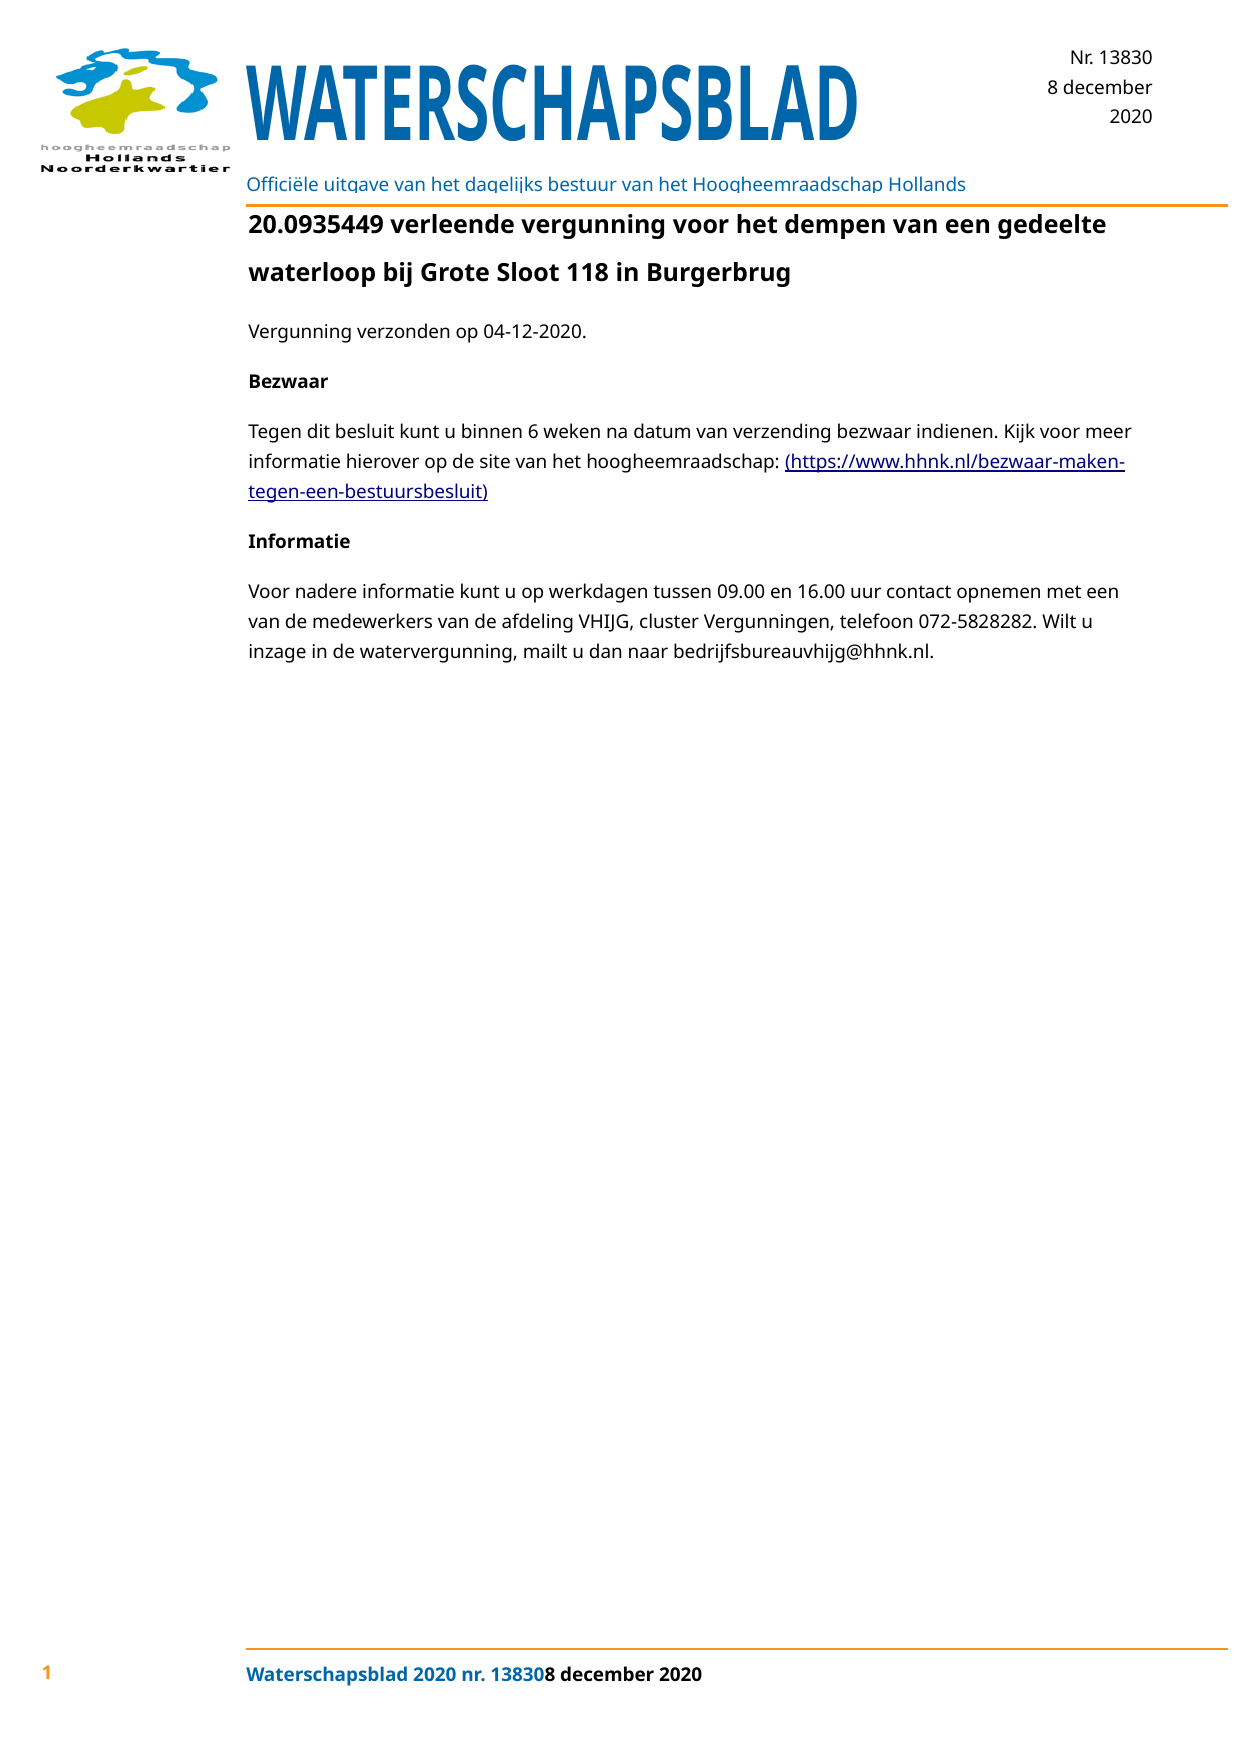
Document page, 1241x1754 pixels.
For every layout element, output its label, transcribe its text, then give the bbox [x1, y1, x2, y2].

text Vergunning verzonden op 04-12-2020. [248, 318, 1152, 344]
picture [41, 47, 231, 172]
text Voor nadere informatie kunt u op werkdagen tussen 09.00 en 16.00 uur contact opnemen met een van de medewerkers van de afdeling VHIJG, cluster Vergunningen, telefoon 072-5828282. Wilt u inzage in de watervergunning, mailt u dan naar bedrijfsbureauvhijg@hhnk.nl. [248, 579, 1152, 664]
text Informatie [248, 528, 1152, 554]
text Tegen dit besluit kunt u binnen 6 weken na datum van verzending bezwaar indienen. Kijk voor meer informatie hierover op de site van het hoogheemraadschap: (https://www.hhnk.nl/bezwaar-maken-tegen-een-bestuursbesluit) [248, 419, 1152, 504]
text 20.0935449 verleende vergunning voor het dempen van een gedeelte waterloop bij Grote Sloot 118 in Burgerbrug [248, 207, 1152, 288]
text Bezwaar [248, 368, 1152, 394]
